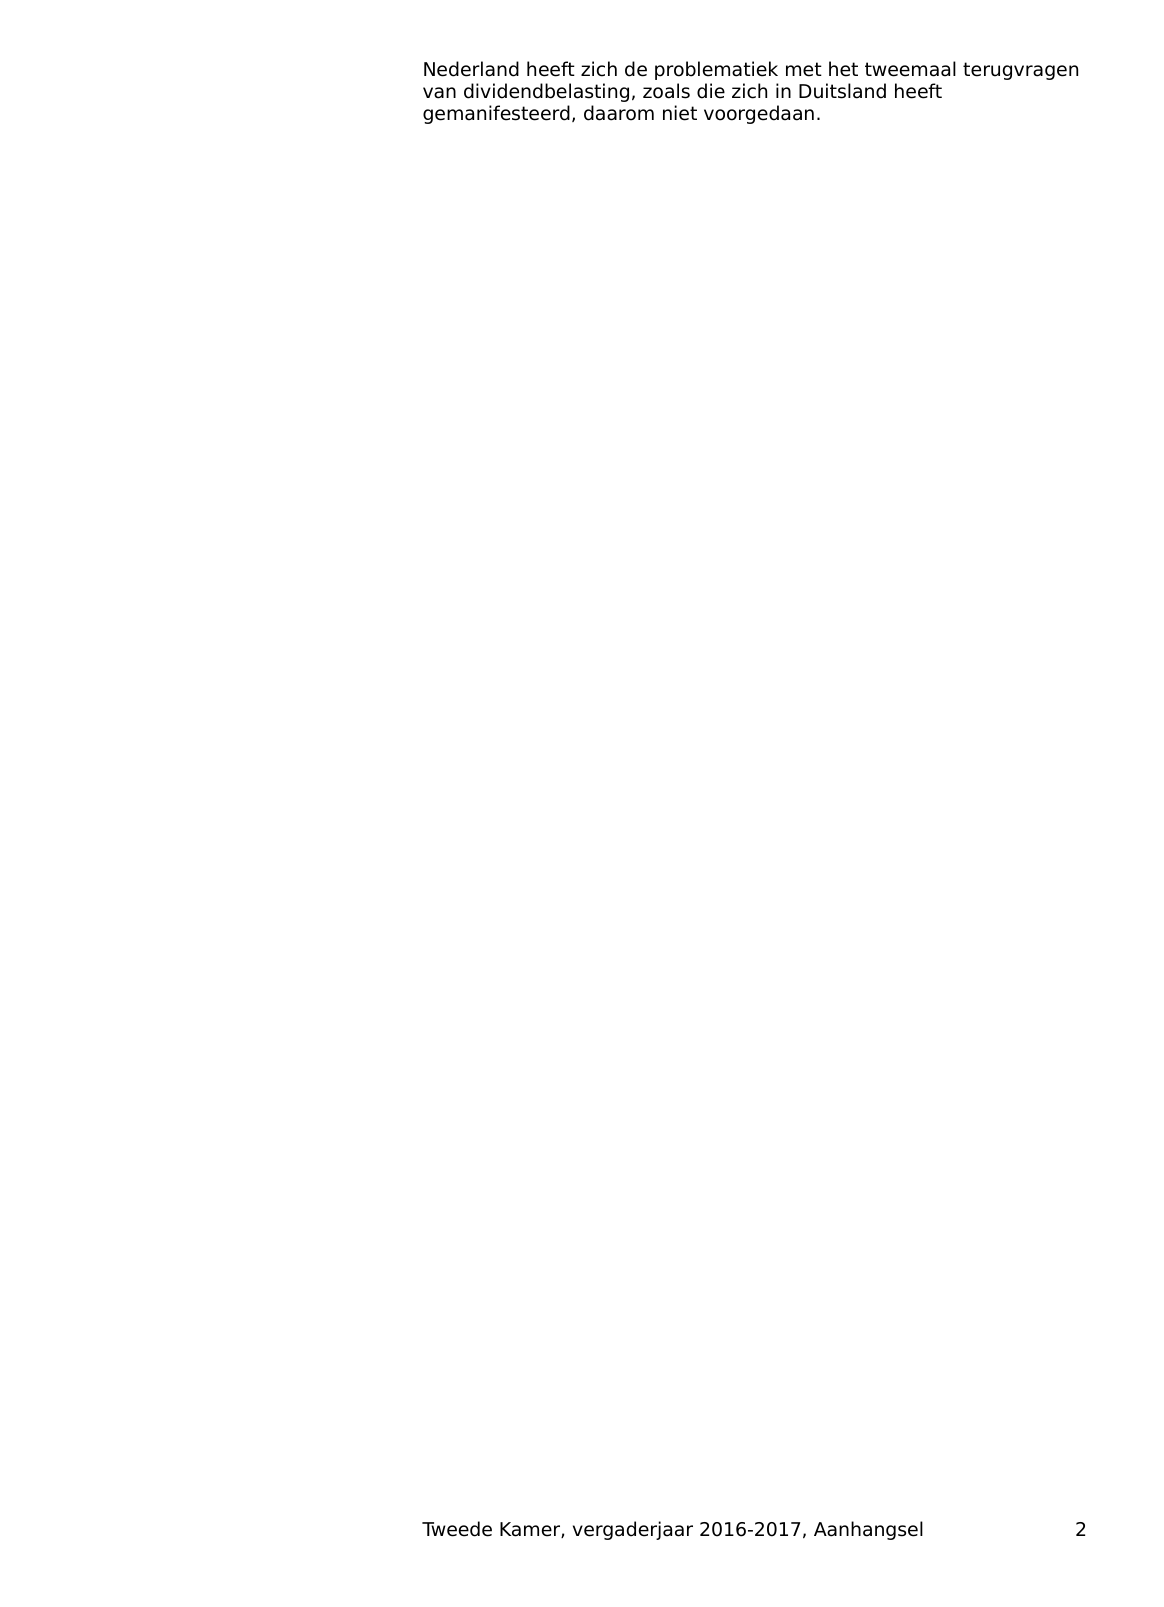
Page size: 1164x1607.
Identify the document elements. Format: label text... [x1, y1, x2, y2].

text Nederland heeft zich de problematiek met het tweemaal terugvragen van dividendbelasting, zoals die zich in Duitsland heeft gemanifesteerd, daarom niet voorgedaan. [422, 59, 1087, 125]
